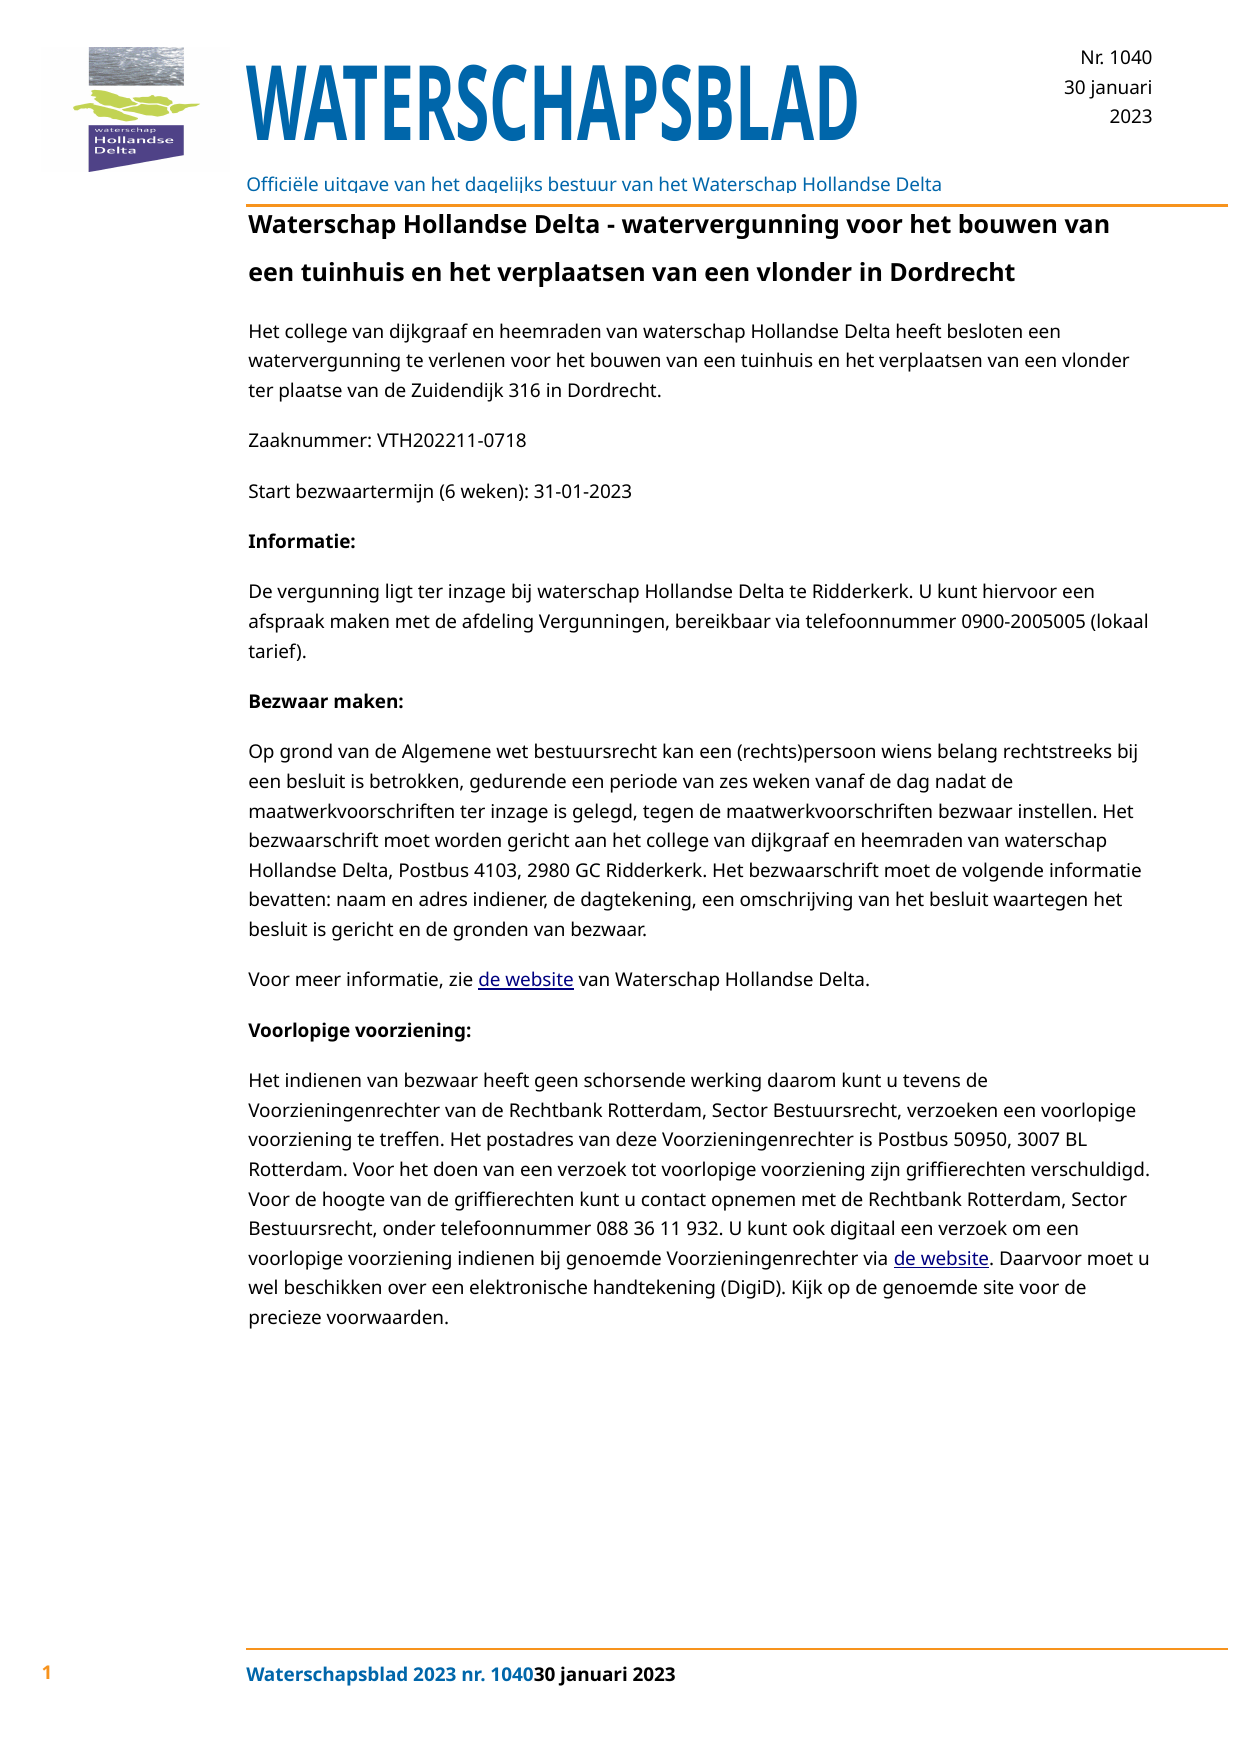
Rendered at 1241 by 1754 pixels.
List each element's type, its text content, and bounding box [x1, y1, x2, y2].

text Informatie: [248, 528, 1152, 554]
text Op grond van de Algemene wet bestuursrecht kan een (rechts)persoon wiens belang rechtstreeks bij een besluit is betrokken, gedurende een periode van zes weken vanaf de dag nadat de maatwerkvoorschriften ter inzage is gelegd, tegen de maatwerkvoorschriften bezwaar instellen. Het bezwaarschrift moet worden gericht aan het college van dijkgraaf en heemraden van waterschap Hollandse Delta, Postbus 4103, 2980 GC Ridderkerk. Het bezwaarschrift moet de volgende informatie bevatten: naam en adres indiener, de dagtekening, een omschrijving van het besluit waartegen het besluit is gericht en de gronden van bezwaar. [248, 739, 1152, 942]
text Start bezwaartermijn (6 weken): 31-01-2023 [248, 478, 1152, 504]
text De vergunning ligt ter inzage bij waterschap Hollandse Delta te Ridderkerk. U kunt hiervoor een afspraak maken met de afdeling Vergunningen, bereikbaar via telefoonnummer 0900-2005005 (lokaal tarief). [248, 579, 1152, 664]
picture [41, 47, 231, 172]
text Zaaknummer: VTH202211-0718 [248, 427, 1152, 453]
text Het indienen van bezwaar heeft geen schorsende werking daarom kunt u tevens de Voorzieningenrechter van de Rechtbank Rotterdam, Sector Bestuursrecht, verzoeken een voorlopige voorziening te treffen. Het postadres van deze Voorzieningenrechter is Postbus 50950, 3007 BL Rotterdam. Voor het doen van een verzoek tot voorlopige voorziening zijn griffierechten verschuldigd. Voor de hoogte van de griffierechten kunt u contact opnemen met de Rechtbank Rotterdam, Sector Bestuursrecht, onder telefoonnummer 088 36 11 932. U kunt ook digitaal een verzoek om een voorlopige voorziening indienen bij genoemde Voorzieningenrechter via de website. Daarvoor moet u wel beschikken over een elektronische handtekening (DigiD). Kijk op de genoemde site voor de precieze voorwaarden. [248, 1067, 1152, 1330]
text Voor meer informatie, zie de website van Waterschap Hollandse Delta. [248, 967, 1152, 992]
text Het college van dijkgraaf en heemraden van waterschap Hollandse Delta heeft besloten een watervergunning te verlenen voor het bouwen van een tuinhuis en het verplaatsen van een vlonder ter plaatse van de Zuidendijk 316 in Dordrecht. [248, 318, 1152, 403]
text Bezwaar maken: [248, 688, 1152, 714]
text Waterschap Hollandse Delta - watervergunning voor het bouwen van een tuinhuis en het verplaatsen van een vlonder in Dordrecht [248, 207, 1152, 288]
text Voorlopige voorziening: [248, 1017, 1152, 1043]
